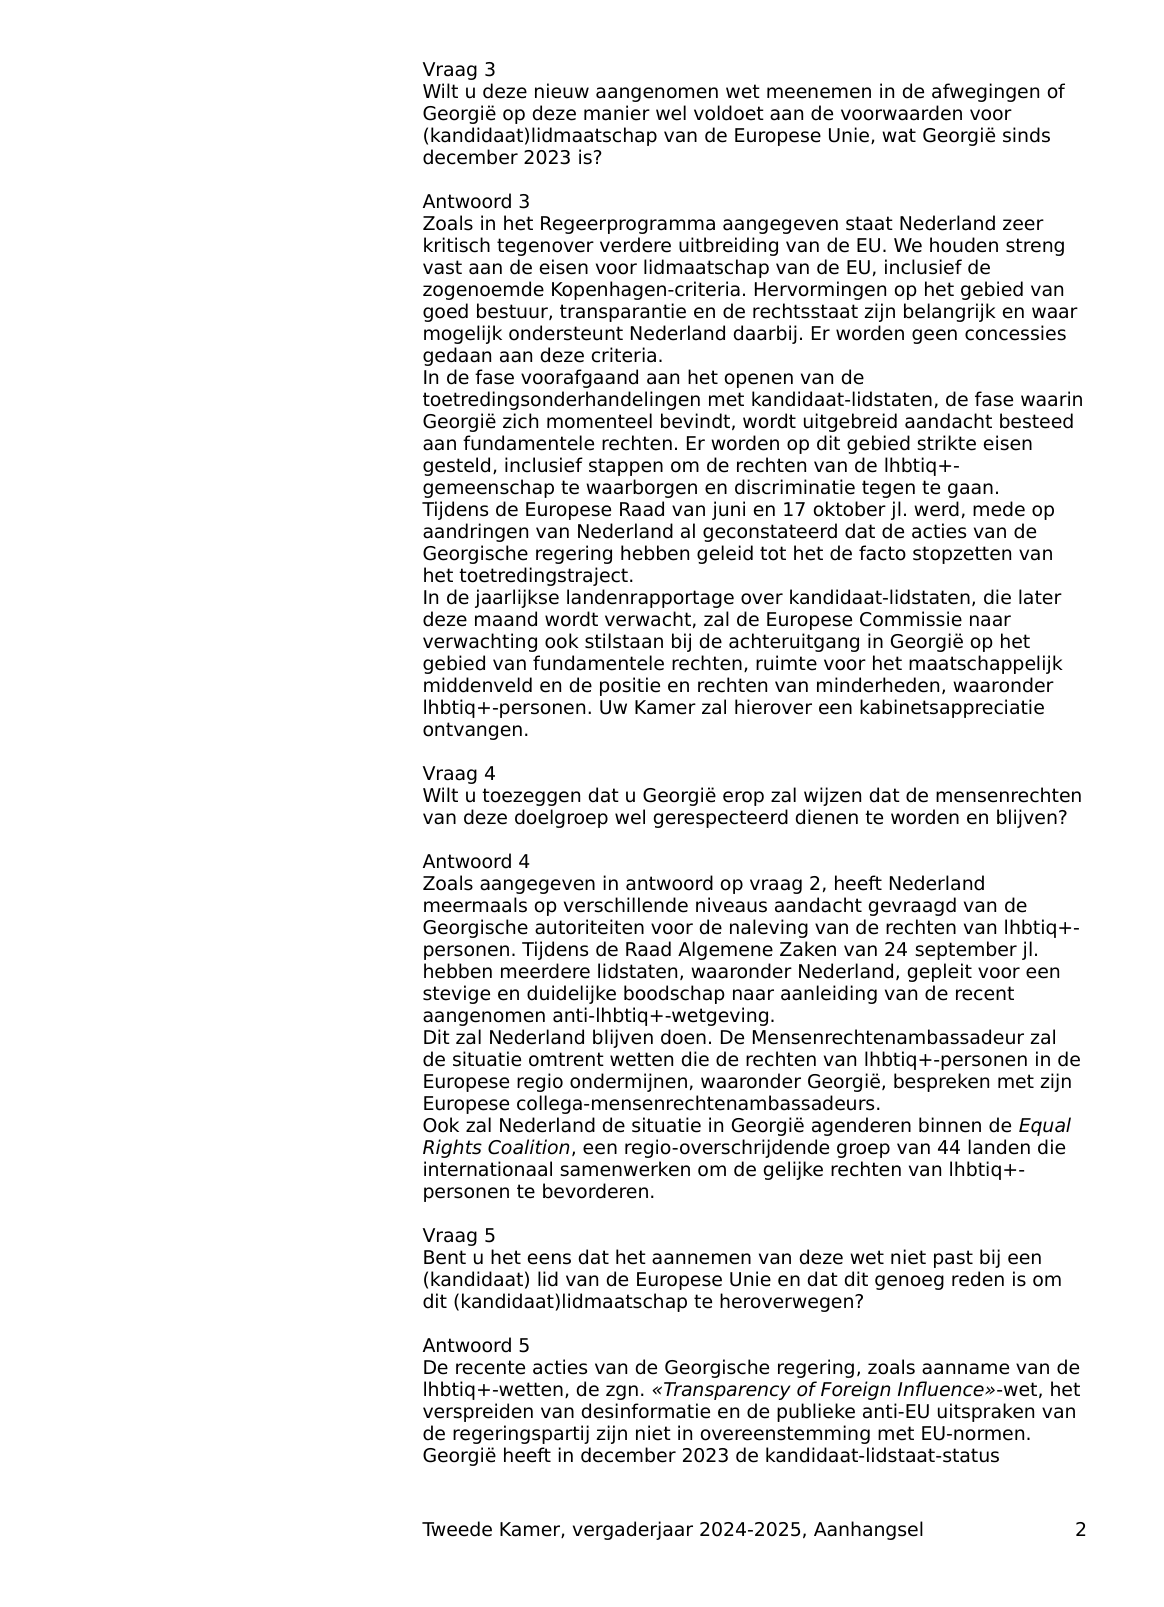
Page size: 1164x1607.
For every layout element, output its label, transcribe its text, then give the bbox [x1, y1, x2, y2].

text Wilt u toezeggen dat u Georgië erop zal wijzen dat de mensenrechten van deze doelgroep wel gerespecteerd dienen te worden en blijven? [422, 785, 1087, 829]
text In de jaarlijkse landenrapportage over kandidaat-lidstaten, die later deze maand wordt verwacht, zal de Europese Commissie naar verwachting ook stilstaan bij de achteruitgang in Georgië op het gebied van fundamentele rechten, ruimte voor het maatschappelijk middenveld en de positie en rechten van minderheden, waaronder lhbtiq+-personen. Uw Kamer zal hierover een kabinetsappreciatie ontvangen. [422, 587, 1087, 741]
text Antwoord 5 [422, 1335, 1087, 1357]
text Tijdens de Europese Raad van juni en 17 oktober jl. werd, mede op aandringen van Nederland al geconstateerd dat de acties van de Georgische regering hebben geleid tot het de facto stopzetten van het toetredingstraject. [422, 499, 1087, 587]
text Vraag 4 [422, 763, 1087, 785]
text Vraag 3 [422, 59, 1087, 81]
text In de fase voorafgaand aan het openen van de toetredingsonderhandelingen met kandidaat-lidstaten, de fase waarin Georgië zich momenteel bevindt, wordt uitgebreid aandacht besteed aan fundamentele rechten. Er worden op dit gebied strikte eisen gesteld, inclusief stappen om de rechten van de lhbtiq+-gemeenschap te waarborgen en discriminatie tegen te gaan. [422, 367, 1087, 499]
text Ook zal Nederland de situatie in Georgië agenderen binnen de Equal Rights Coalition, een regio-overschrijdende groep van 44 landen die internationaal samenwerken om de gelijke rechten van lhbtiq+-personen te bevorderen. [422, 1115, 1087, 1203]
text Antwoord 3 [422, 191, 1087, 213]
text Dit zal Nederland blijven doen. De Mensenrechtenambassadeur zal de situatie omtrent wetten die de rechten van lhbtiq+-personen in de Europese regio ondermijnen, waaronder Georgië, bespreken met zijn Europese collega-mensenrechtenambassadeurs. [422, 1027, 1087, 1115]
text Wilt u deze nieuw aangenomen wet meenemen in de afwegingen of Georgië op deze manier wel voldoet aan de voorwaarden voor (kandidaat)lidmaatschap van de Europese Unie, wat Georgië sinds december 2023 is? [422, 81, 1087, 169]
text Zoals in het Regeerprogramma aangegeven staat Nederland zeer kritisch tegenover verdere uitbreiding van de EU. We houden streng vast aan de eisen voor lidmaatschap van de EU, inclusief de zogenoemde Kopenhagen-criteria. Hervormingen op het gebied van goed bestuur, transparantie en de rechtsstaat zijn belangrijk en waar mogelijk ondersteunt Nederland daarbij. Er worden geen concessies gedaan aan deze criteria. [422, 213, 1087, 367]
text Bent u het eens dat het aannemen van deze wet niet past bij een (kandidaat) lid van de Europese Unie en dat dit genoeg reden is om dit (kandidaat)lidmaatschap te heroverwegen? [422, 1247, 1087, 1313]
text Zoals aangegeven in antwoord op vraag 2, heeft Nederland meermaals op verschillende niveaus aandacht gevraagd van de Georgische autoriteiten voor de naleving van de rechten van lhbtiq+-personen. Tijdens de Raad Algemene Zaken van 24 september jl. hebben meerdere lidstaten, waaronder Nederland, gepleit voor een stevige en duidelijke boodschap naar aanleiding van de recent aangenomen anti-lhbtiq+-wetgeving. [422, 873, 1087, 1027]
text De recente acties van de Georgische regering, zoals aanname van de lhbtiq+-wetten, de zgn. «Transparency of Foreign Influence»-wet, het verspreiden van desinformatie en de publieke anti-EU uitspraken van de regeringspartij zijn niet in overeenstemming met EU-normen. Georgië heeft in december 2023 de kandidaat-lidstaat-status [422, 1357, 1087, 1467]
text Antwoord 4 [422, 851, 1087, 873]
text Vraag 5 [422, 1225, 1087, 1247]
